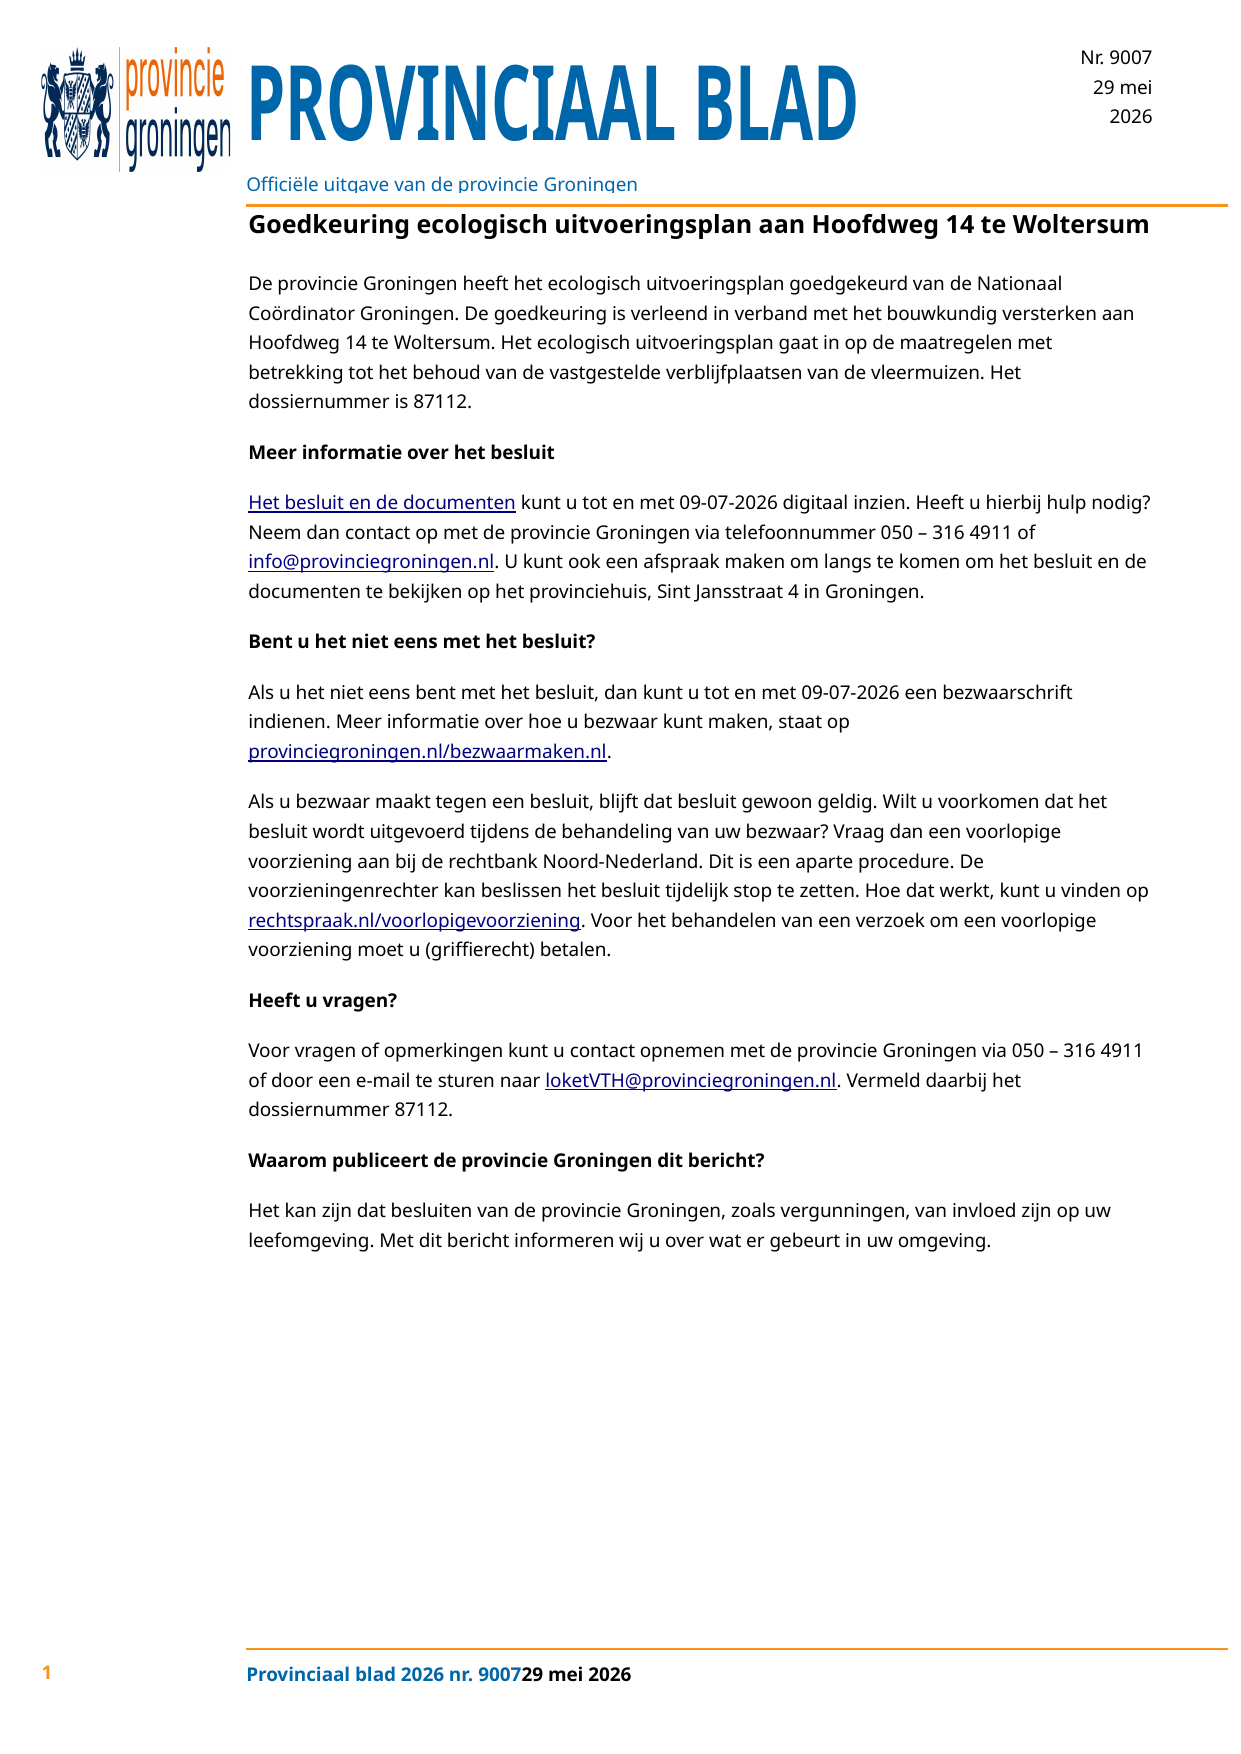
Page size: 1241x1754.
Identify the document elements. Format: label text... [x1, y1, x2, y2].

text Het besluit en de documenten kunt u tot en met 09-07-2026 digitaal inzien. Heeft u hierbij hulp nodig? Neem dan contact op met de provincie Groningen via telefoonnummer 050 – 316 4911 of info@provinciegroningen.nl. U kunt ook een afspraak maken om langs te komen om het besluit en de documenten te bekijken op het provinciehuis, Sint Jansstraat 4 in Groningen. [248, 489, 1152, 604]
text Het kan zijn dat besluiten van de provincie Groningen, zoals vergunningen, van invloed zijn op uw leefomgeving. Met dit bericht informeren wij u over wat er gebeurt in uw omgeving. [248, 1197, 1152, 1253]
text Als u het niet eens bent met het besluit, dan kunt u tot en met 09-07-2026 een bezwaarschrift indienen. Meer informatie over hoe u bezwaar kunt maken, staat op provinciegroningen.nl/bezwaarmaken.nl. [248, 679, 1152, 764]
text Waarom publiceert de provincie Groningen dit bericht? [248, 1147, 1152, 1173]
text Als u bezwaar maakt tegen een besluit, blijft dat besluit gewoon geldig. Wilt u voorkomen dat het besluit wordt uitgevoerd tijdens de behandeling van uw bezwaar? Vraag dan een voorlopige voorziening aan bij de rechtbank Noord-Nederland. Dit is een aparte procedure. De voorzieningenrechter kan beslissen het besluit tijdelijk stop te zetten. Hoe dat werkt, kunt u vinden op rechtspraak.nl/voorlopigevoorziening. Voor het behandelen van een verzoek om een voorlopige voorziening moet u (griffierecht) betalen. [248, 789, 1152, 962]
text De provincie Groningen heeft het ecologisch uitvoeringsplan goedgekeurd van de Nationaal Coördinator Groningen. De goedkeuring is verleend in verband met het bouwkundig versterken aan Hoofdweg 14 te Woltersum. Het ecologisch uitvoeringsplan gaat in op de maatregelen met betrekking tot het behoud van de vastgestelde verblijfplaatsen van de vleermuizen. Het dossiernummer is 87112. [248, 270, 1152, 414]
text Voor vragen of opmerkingen kunt u contact opnemen met de provincie Groningen via 050 – 316 4911 of door een e-mail te sturen naar loketVTH@provinciegroningen.nl. Vermeld daarbij het dossiernummer 87112. [248, 1037, 1152, 1122]
picture [41, 47, 231, 172]
text Heeft u vragen? [248, 987, 1152, 1013]
text Goedkeuring ecologisch uitvoeringsplan aan Hoofdweg 14 te Woltersum [248, 207, 1152, 241]
text Bent u het niet eens met het besluit? [248, 629, 1152, 654]
text Meer informatie over het besluit [248, 439, 1152, 465]
